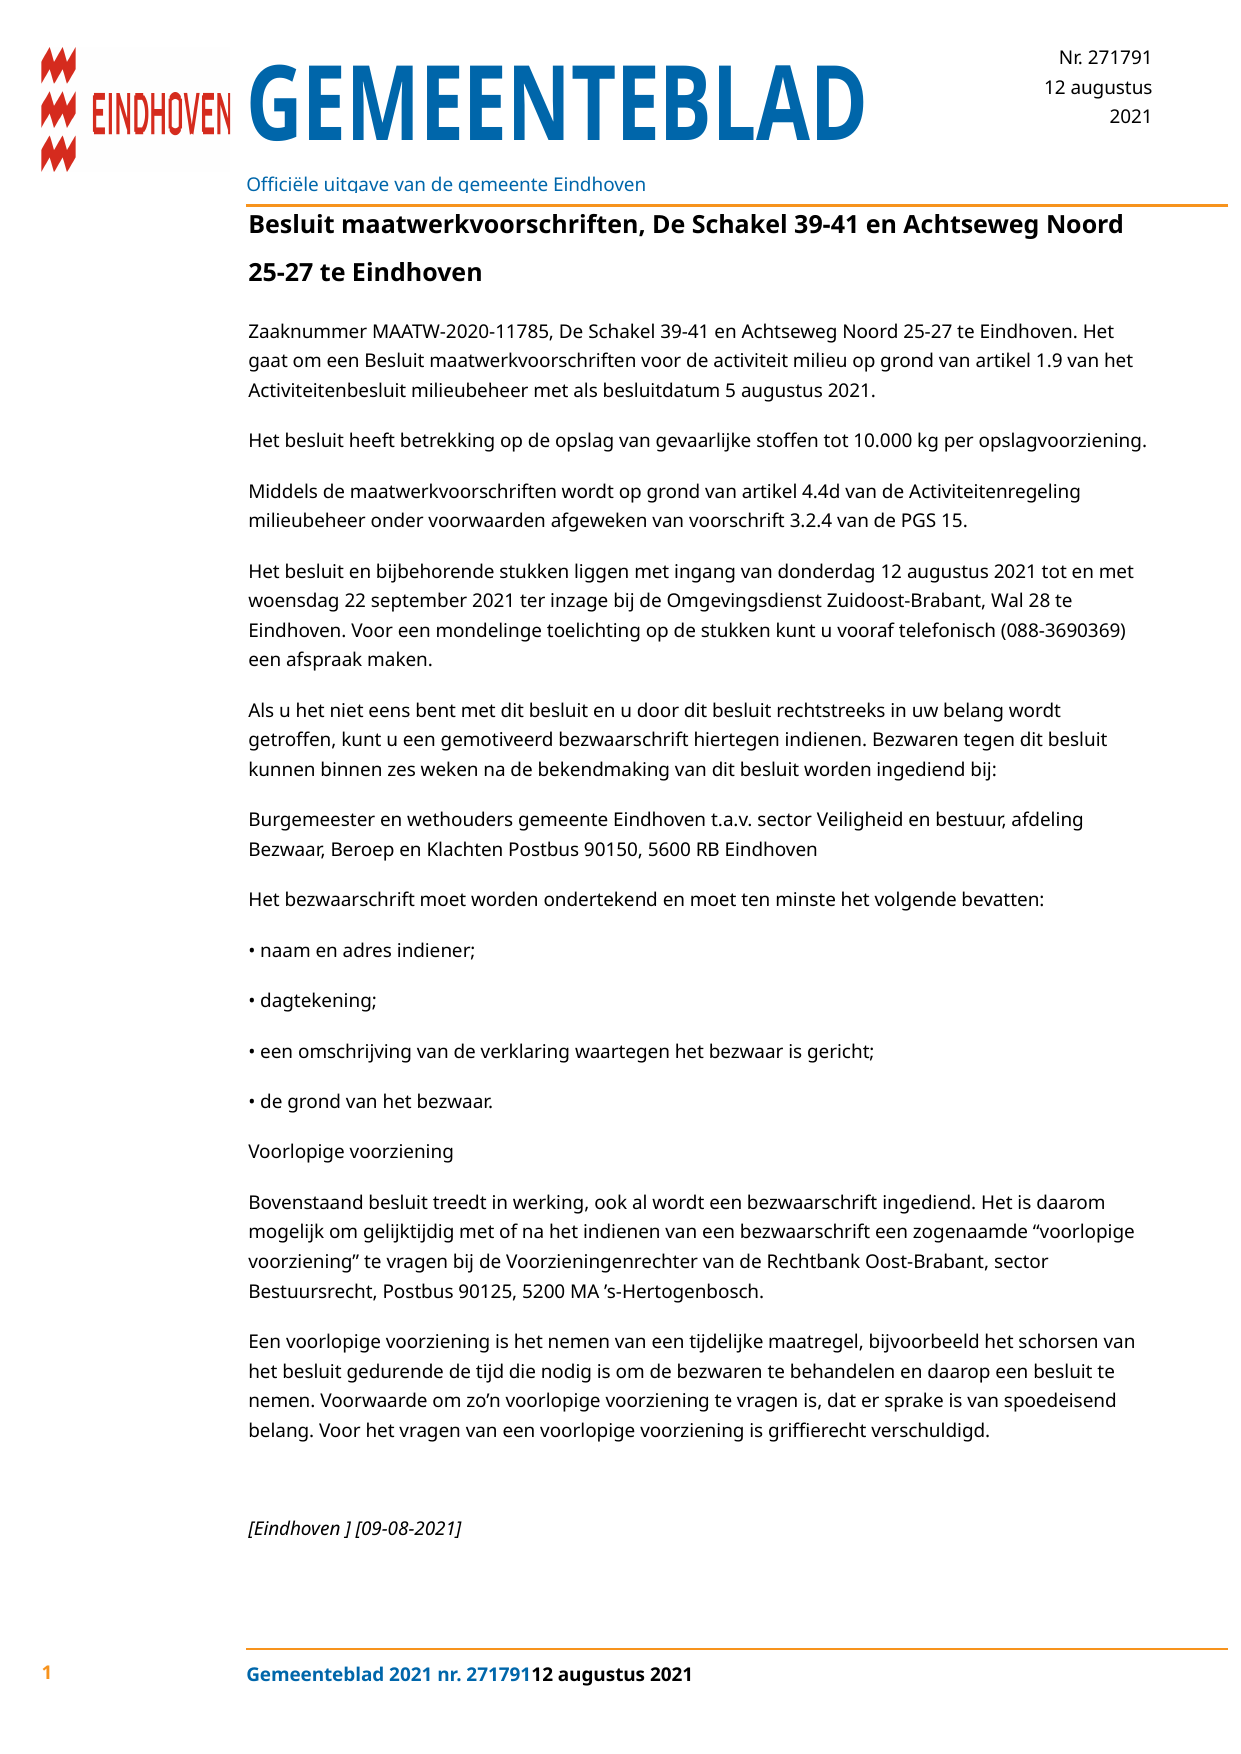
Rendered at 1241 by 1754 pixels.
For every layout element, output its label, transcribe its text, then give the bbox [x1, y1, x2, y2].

text Voorlopige voorziening [248, 1139, 1152, 1164]
text [Eindhoven ] [09-08-2021] [248, 1515, 1152, 1541]
text • naam en adres indiener; [248, 937, 1152, 963]
text Een voorlopige voorziening is het nemen van een tijdelijke maatregel, bijvoorbeeld het schorsen van het besluit gedurende de tijd die nodig is om de bezwaren te behandelen en daarop een besluit te nemen. Voorwaarde om zo’n voorlopige voorziening te vragen is, dat er sprake is van spoedeisend belang. Voor het vragen van een voorlopige voorziening is griffierecht verschuldigd. [248, 1328, 1152, 1443]
text Het besluit en bijbehorende stukken liggen met ingang van donderdag 12 augustus 2021 tot en met woensdag 22 september 2021 ter inzage bij de Omgevingsdienst Zuidoost-Brabant, Wal 28 te Eindhoven. Voor een mondelinge toelichting op de stukken kunt u vooraf telefonisch (088-3690369) een afspraak maken. [248, 558, 1152, 672]
text Het bezwaarschrift moet worden ondertekend en moet ten minste het volgende bevatten: [248, 887, 1152, 912]
text Zaaknummer MAATW-2020-11785, De Schakel 39-41 en Achtseweg Noord 25-27 te Eindhoven. Het gaat om een Besluit maatwerkvoorschriften voor de activiteit milieu op grond van artikel 1.9 van het Activiteitenbesluit milieubeheer met als besluitdatum 5 augustus 2021. [248, 318, 1152, 403]
text • dagtekening; [248, 987, 1152, 1013]
text Bovenstaand besluit treedt in werking, ook al wordt een bezwaarschrift ingediend. Het is daarom mogelijk om gelijktijdig met of na het indienen van een bezwaarschrift een zogenaamde “voorlopige voorziening” te vragen bij de Voorzieningenrechter van de Rechtbank Oost-Brabant, sector Bestuursrecht, Postbus 90125, 5200 MA ’s-Hertogenbosch. [248, 1189, 1152, 1304]
text Burgemeester en wethouders gemeente Eindhoven t.a.v. sector Veiligheid en bestuur, afdeling Bezwaar, Beroep en Klachten Postbus 90150, 5600 RB Eindhoven [248, 807, 1152, 862]
text Als u het niet eens bent met dit besluit en u door dit besluit rechtstreeks in uw belang wordt getroffen, kunt u een gemotiveerd bezwaarschrift hiertegen indienen. Bezwaren tegen dit besluit kunnen binnen zes weken na de bekendmaking van dit besluit worden ingediend bij: [248, 697, 1152, 782]
text Besluit maatwerkvoorschriften, De Schakel 39-41 en Achtseweg Noord 25-27 te Eindhoven [248, 207, 1152, 288]
text • een omschrijving van de verklaring waartegen het bezwaar is gericht; [248, 1038, 1152, 1064]
picture [41, 47, 231, 172]
text Middels de maatwerkvoorschriften wordt op grond van artikel 4.4d van de Activiteitenregeling milieubeheer onder voorwaarden afgeweken van voorschrift 3.2.4 van de PGS 15. [248, 478, 1152, 533]
text • de grond van het bezwaar. [248, 1088, 1152, 1114]
text Het besluit heeft betrekking op de opslag van gevaarlijke stoffen tot 10.000 kg per opslagvoorziening. [248, 427, 1152, 453]
